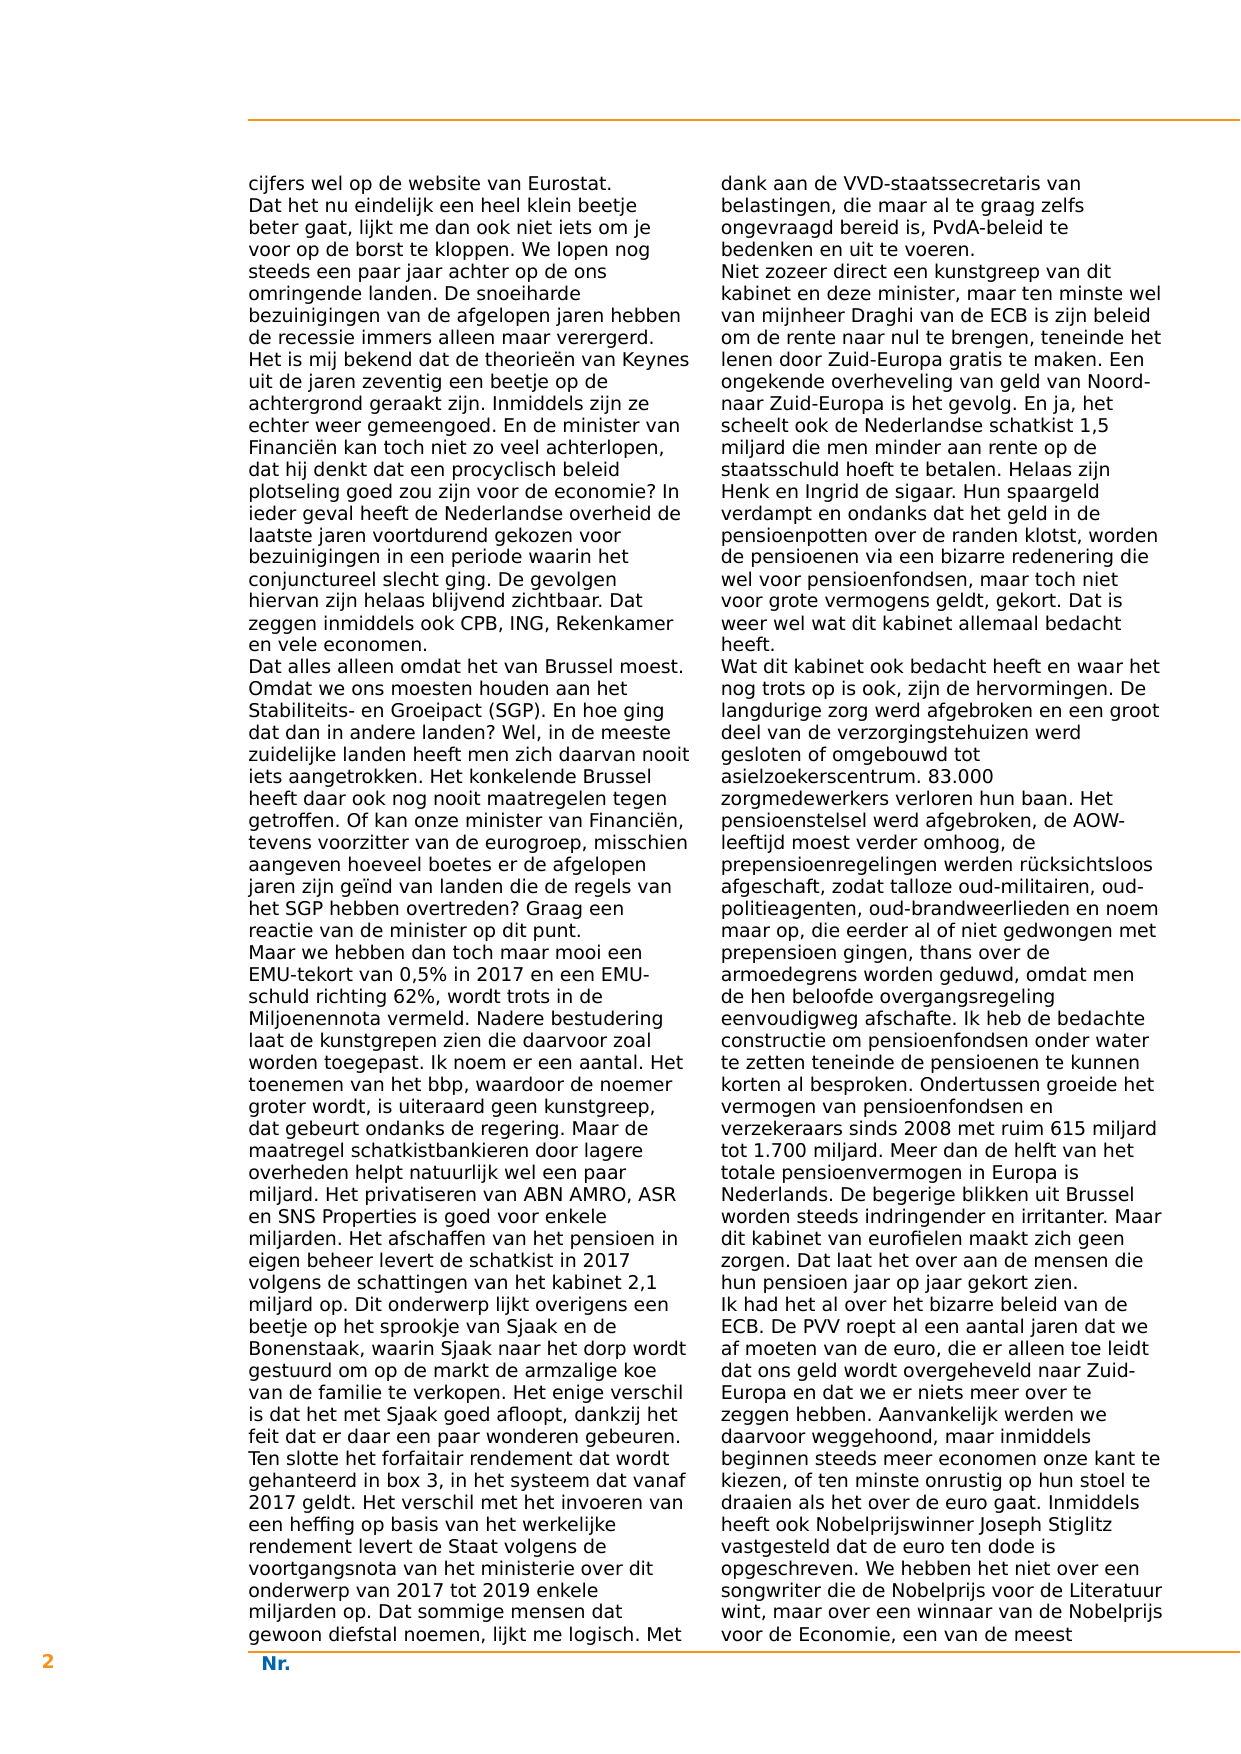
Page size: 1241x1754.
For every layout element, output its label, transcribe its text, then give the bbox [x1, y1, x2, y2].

text Maar we hebben dan toch maar mooi een EMU-tekort van 0,5% in 2017 en een EMU-schuld richting 62%, wordt trots in de Miljoenennota vermeld. Nadere bestudering laat de kunstgrepen zien die daarvoor zoal worden toegepast. Ik noem er een aantal. Het toenemen van het bbp, waardoor de noemer groter wordt, is uiteraard geen kunstgreep, dat gebeurt ondanks de regering. Maar de maatregel schatkistbankieren door lagere overheden helpt natuurlijk wel een paar miljard. Het privatiseren van ABN AMRO, ASR en SNS Properties is goed voor enkele miljarden. Het afschaffen van het pensioen in eigen beheer levert de schatkist in 2017 volgens de schattingen van het kabinet 2,1 miljard op. Dit onderwerp lijkt overigens een beetje op het sprookje van Sjaak en de Bonenstaak, waarin Sjaak naar het dorp wordt gestuurd om op de markt de armzalige koe van de familie te verkopen. Het enige verschil is dat het met Sjaak goed afloopt, dankzij het feit dat er daar een paar wonderen gebeuren. Ten slotte het forfaitair rendement dat wordt gehanteerd in box 3, in het systeem dat vanaf 2017 geldt. Het verschil met het invoeren van een heffing op basis van het werkelijke rendement levert de Staat volgens de voortgangsnota van het ministerie over dit onderwerp van 2017 tot 2019 enkele miljarden op. Dat sommige mensen dat gewoon diefstal noemen, lijkt me logisch. Met [248, 942, 691, 1645]
text Wat dit kabinet ook bedacht heeft en waar het nog trots op is ook, zijn de hervormingen. De langdurige zorg werd afgebroken en een groot deel van de verzorgingstehuizen werd gesloten of omgebouwd tot asielzoekerscentrum. 83.000 zorgmedewerkers verloren hun baan. Het pensioenstelsel werd afgebroken, de AOW-leeftijd moest verder omhoog, de prepensioenregelingen werden rücksichtsloos afgeschaft, zodat talloze oud-militairen, oud-politieagenten, oud-brandweerlieden en noem maar op, die eerder al of niet gedwongen met prepensioen gingen, thans over de armoedegrens worden geduwd, omdat men de hen beloofde overgangsregeling eenvoudigweg afschafte. Ik heb de bedachte constructie om pensioenfondsen onder water te zetten teneinde de pensioenen te kunnen korten al besproken. Ondertussen groeide het vermogen van pensioenfondsen en verzekeraars sinds 2008 met ruim 615 miljard tot 1.700 miljard. Meer dan de helft van het totale pensioenvermogen in Europa is Nederlands. De begerige blikken uit Brussel worden steeds indringender en irritanter. Maar dit kabinet van eurofielen maakt zich geen zorgen. Dat laat het over aan de mensen die hun pensioen jaar op jaar gekort zien. [721, 656, 1163, 1294]
text dank aan de VVD-staatssecretaris van belastingen, die maar al te graag zelfs ongevraagd bereid is, PvdA-beleid te bedenken en uit te voeren. [721, 173, 1163, 261]
text Niet zozeer direct een kunstgreep van dit kabinet en deze minister, maar ten minste wel van mijnheer Draghi van de ECB is zijn beleid om de rente naar nul te brengen, teneinde het lenen door Zuid-Europa gratis te maken. Een ongekende overheveling van geld van Noord- naar Zuid-Europa is het gevolg. En ja, het scheelt ook de Nederlandse schatkist 1,5 miljard die men minder aan rente op de staatsschuld hoeft te betalen. Helaas zijn Henk en Ingrid de sigaar. Hun spaargeld verdampt en ondanks dat het geld in de pensioenpotten over de randen klotst, worden de pensioenen via een bizarre redenering die wel voor pensioenfondsen, maar toch niet voor grote vermogens geldt, gekort. Dat is weer wel wat dit kabinet allemaal bedacht heeft. [721, 261, 1163, 656]
text cijfers wel op de website van Eurostat. [248, 173, 691, 195]
text Dat alles alleen omdat het van Brussel moest. Omdat we ons moesten houden aan het Stabiliteits- en Groeipact (SGP). En hoe ging dat dan in andere landen? Wel, in de meeste zuidelijke landen heeft men zich daarvan nooit iets aangetrokken. Het konkelende Brussel heeft daar ook nog nooit maatregelen tegen getroffen. Of kan onze minister van Financiën, tevens voorzitter van de eurogroep, misschien aangeven hoeveel boetes er de afgelopen jaren zijn geïnd van landen die de regels van het SGP hebben overtreden? Graag een reactie van de minister op dit punt. [248, 656, 691, 942]
text Dat het nu eindelijk een heel klein beetje beter gaat, lijkt me dan ook niet iets om je voor op de borst te kloppen. We lopen nog steeds een paar jaar achter op de ons omringende landen. De snoeiharde bezuinigingen van de afgelopen jaren hebben de recessie immers alleen maar verergerd. Het is mij bekend dat de theorieën van Keynes uit de jaren zeventig een beetje op de achtergrond geraakt zijn. Inmiddels zijn ze echter weer gemeengoed. En de minister van Financiën kan toch niet zo veel achterlopen, dat hij denkt dat een procyclisch beleid plotseling goed zou zijn voor de economie? In ieder geval heeft de Nederlandse overheid de laatste jaren voortdurend gekozen voor bezuinigingen in een periode waarin het conjunctureel slecht ging. De gevolgen hiervan zijn helaas blijvend zichtbaar. Dat zeggen inmiddels ook CPB, ING, Rekenkamer en vele economen. [248, 195, 691, 656]
text Ik had het al over het bizarre beleid van de ECB. De PVV roept al een aantal jaren dat we af moeten van de euro, die er alleen toe leidt dat ons geld wordt overgeheveld naar Zuid-Europa en dat we er niets meer over te zeggen hebben. Aanvankelijk werden we daarvoor weggehoond, maar inmiddels beginnen steeds meer economen onze kant te kiezen, of ten minste onrustig op hun stoel te draaien als het over de euro gaat. Inmiddels heeft ook Nobelprijswinner Joseph Stiglitz vastgesteld dat de euro ten dode is opgeschreven. We hebben het niet over een songwriter die de Nobelprijs voor de Literatuur wint, maar over een winnaar van de Nobelprijs voor de Economie, een van de meest [721, 1294, 1163, 1645]
